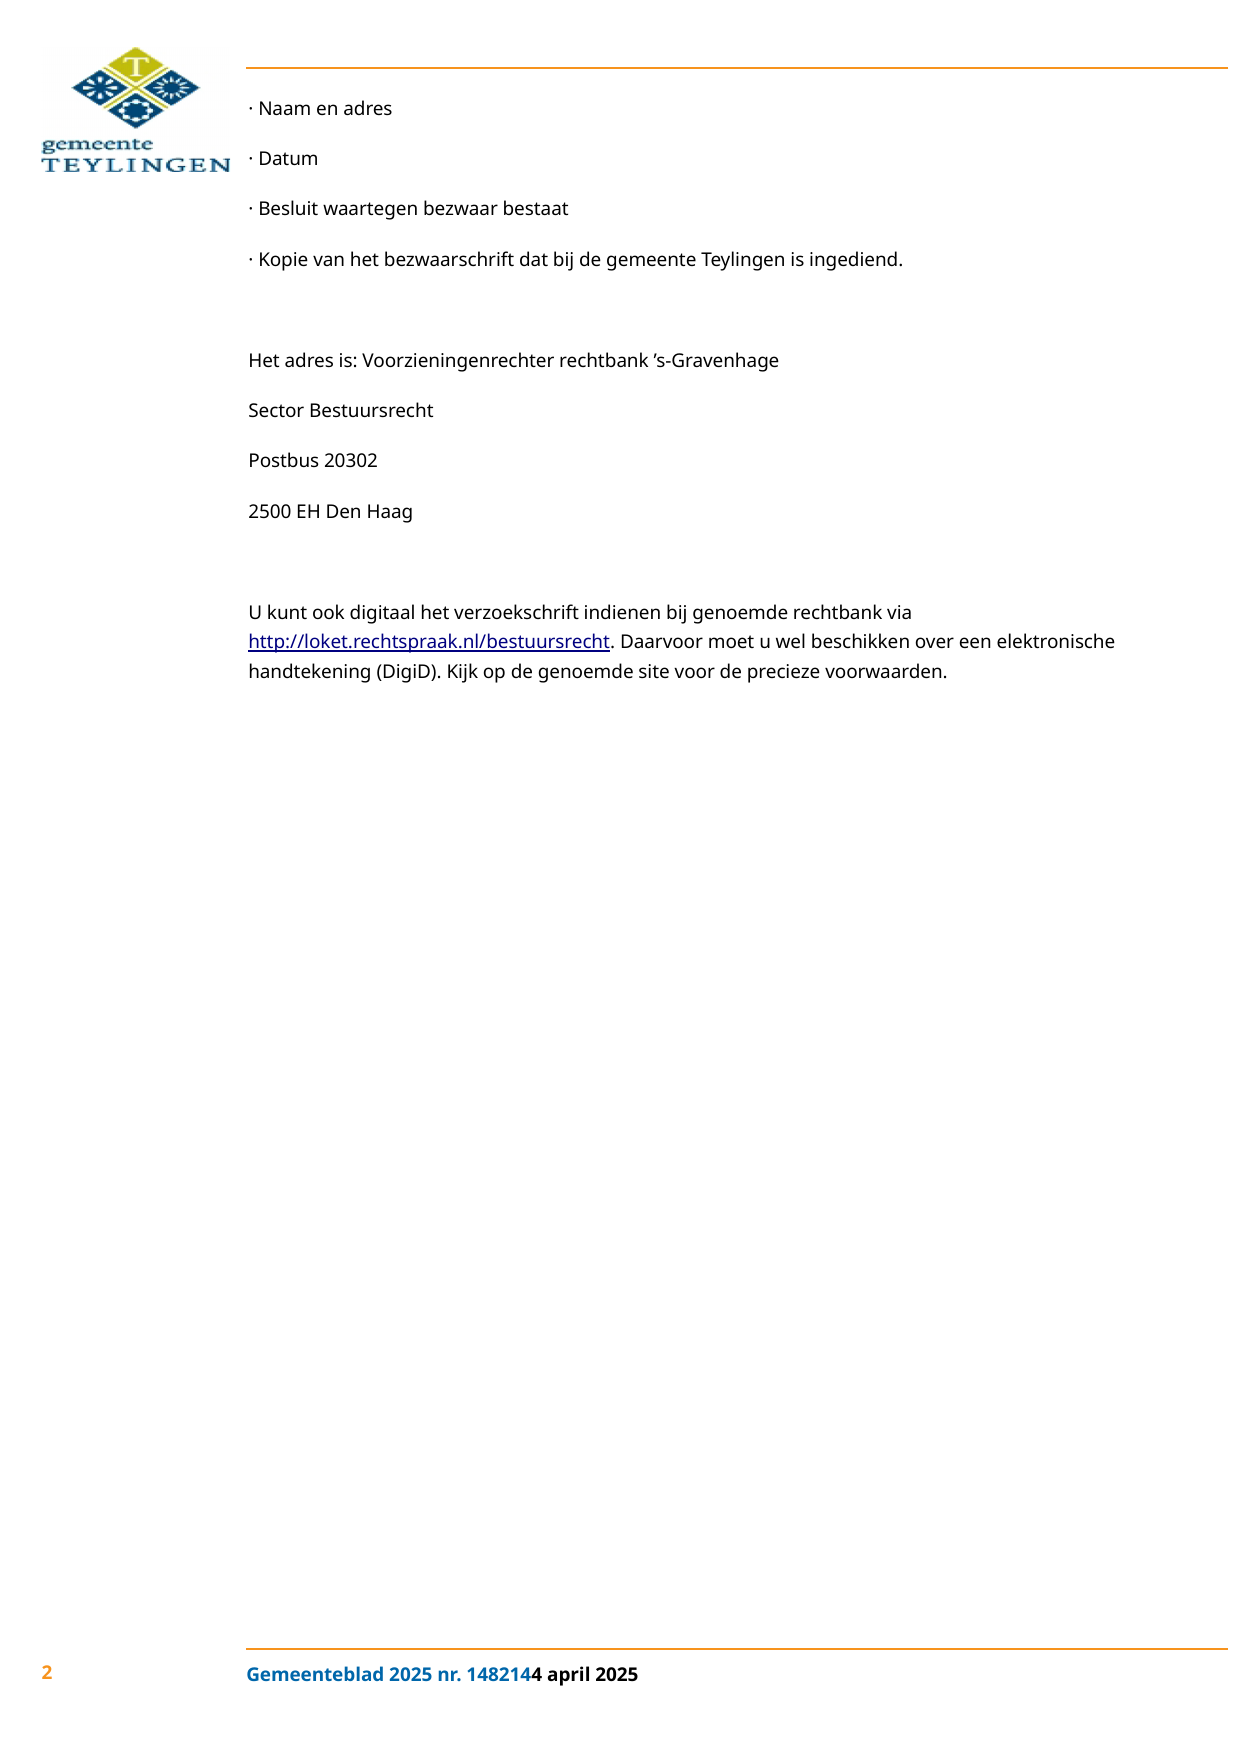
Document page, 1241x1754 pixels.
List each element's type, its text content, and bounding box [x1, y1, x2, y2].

text U kunt ook digitaal het verzoekschrift indienen bij genoemde rechtbank via http://loket.rechtspraak.nl/bestuursrecht. Daarvoor moet u wel beschikken over een elektronische handtekening (DigiD). Kijk op de genoemde site voor de precieze voorwaarden. [248, 599, 1152, 684]
text Sector Bestuursrecht [248, 397, 1152, 423]
text · Kopie van het bezwaarschrift dat bij de gemeente Teylingen is ingediend. [248, 246, 1152, 272]
text 2500 EH Den Haag [248, 498, 1152, 524]
text · Datum [248, 145, 1152, 171]
text · Naam en adres [248, 95, 1152, 121]
text Postbus 20302 [248, 448, 1152, 473]
text Het adres is: Voorzieningenrechter rechtbank ’s-Gravenhage [248, 347, 1152, 373]
picture [41, 47, 231, 172]
text · Besluit waartegen bezwaar bestaat [248, 196, 1152, 221]
